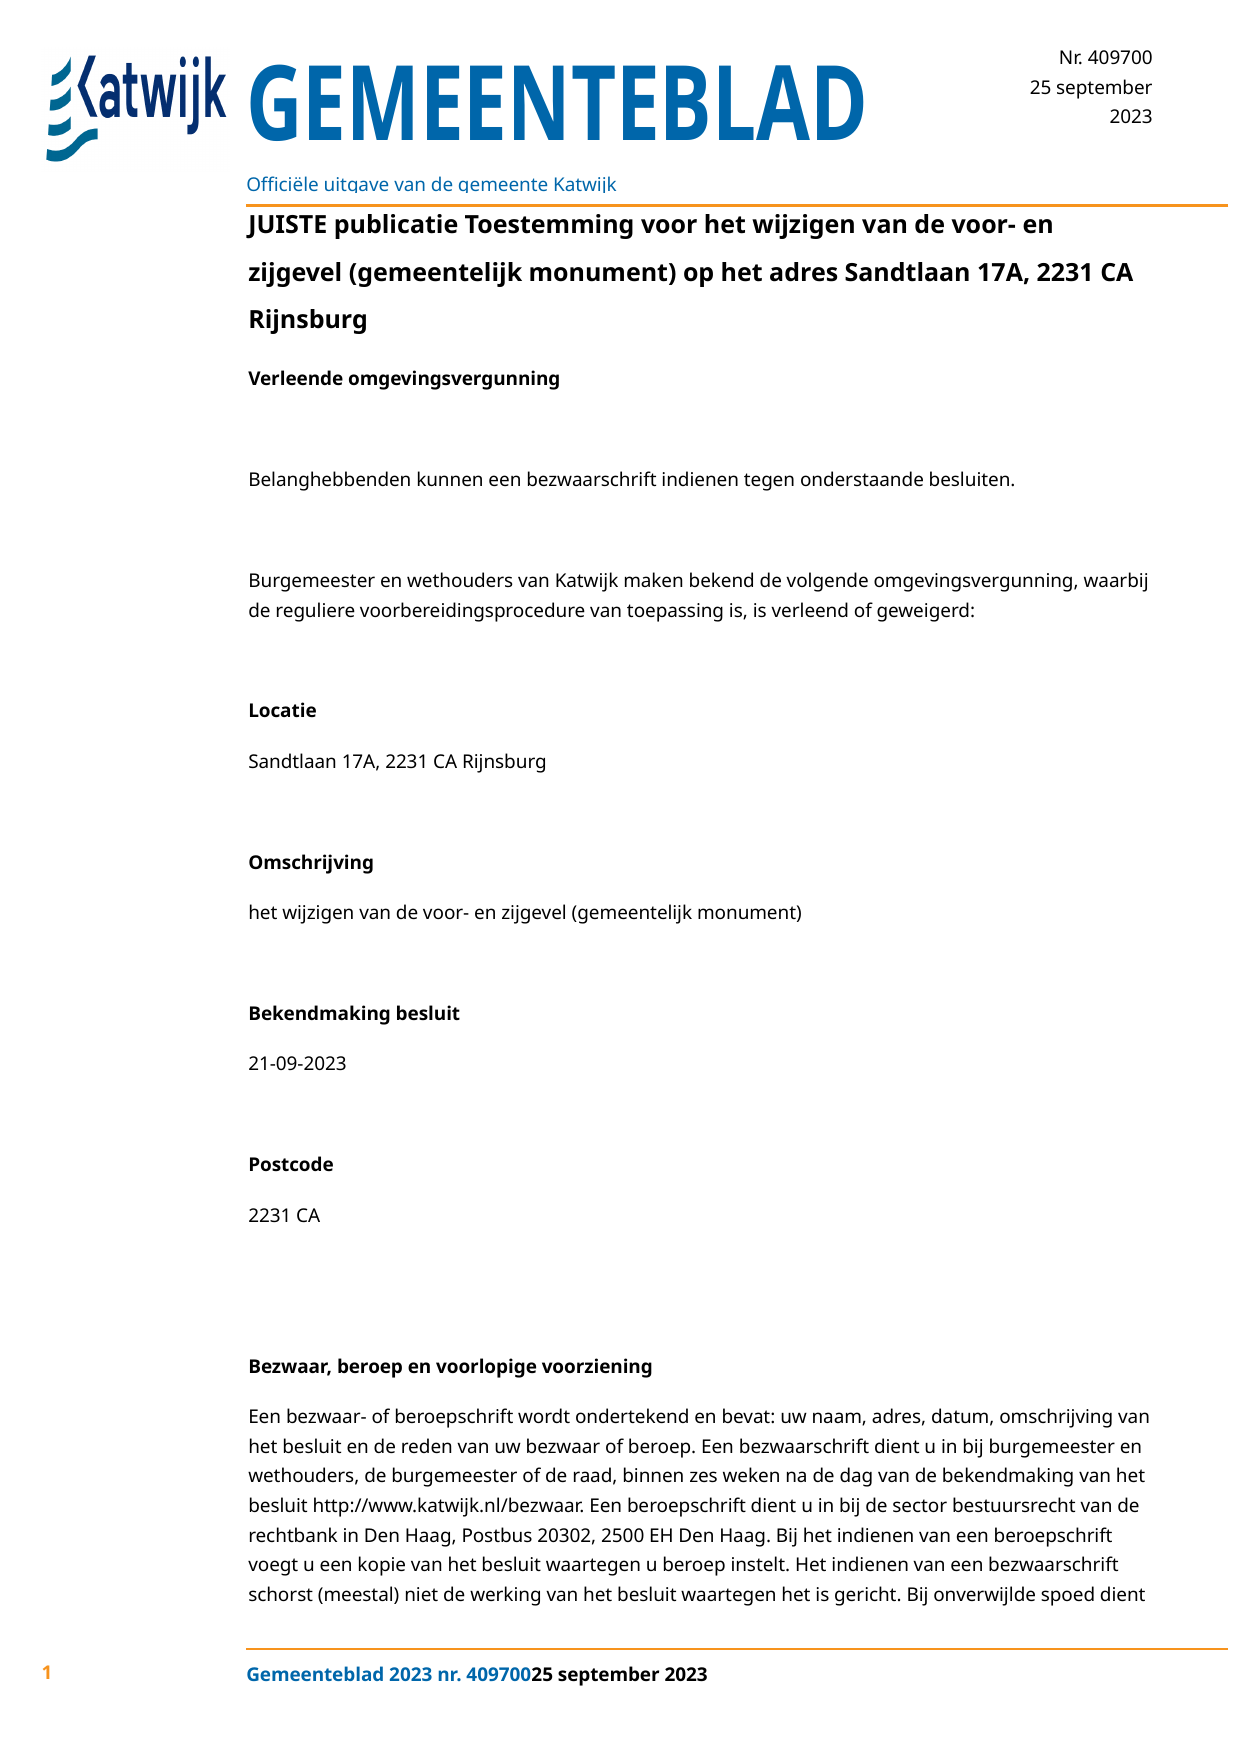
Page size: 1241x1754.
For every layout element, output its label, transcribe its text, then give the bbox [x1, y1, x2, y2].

text JUISTE publicatie Toestemming voor het wijzigen van de voor- en zijgevel (gemeentelijk monument) op het adres Sandtlaan 17A, 2231 CA Rijnsburg [248, 207, 1152, 336]
text Omschrijving [248, 849, 1152, 874]
text Postcode [248, 1151, 1152, 1177]
text Burgemeester en wethouders van Katwijk maken bekend de volgende omgevingsvergunning, waarbij de reguliere voorbereidingsprocedure van toepassing is, is verleend of geweigerd: [248, 567, 1152, 622]
text Een bezwaar- of beroepschrift wordt ondertekend en bevat: uw naam, adres, datum, omschrijving van het besluit en de reden van uw bezwaar of beroep. Een bezwaarschrift dient u in bij burgemeester en wethouders, de burgemeester of de raad, binnen zes weken na de dag van de bekendmaking van het besluit http://www.katwijk.nl/bezwaar. Een beroepschrift dient u in bij de sector bestuursrecht van de rechtbank in Den Haag, Postbus 20302, 2500 EH Den Haag. Bij het indienen van een beroepschrift voegt u een kopie van het besluit waartegen u beroep instelt. Het indienen van een bezwaarschrift schorst (meestal) niet de werking van het besluit waartegen het is gericht. Bij onverwijlde spoed dient [248, 1403, 1152, 1607]
text 21-09-2023 [248, 1051, 1152, 1076]
text Verleende omgevingsvergunning [248, 366, 1152, 391]
text Bekendmaking besluit [248, 1000, 1152, 1026]
text Sandtlaan 17A, 2231 CA Rijnsburg [248, 748, 1152, 774]
text Locatie [248, 698, 1152, 723]
text het wijzigen van de voor- en zijgevel (gemeentelijk monument) [248, 899, 1152, 925]
text Belanghebbenden kunnen een bezwaarschrift indienen tegen onderstaande besluiten. [248, 466, 1152, 492]
picture [41, 47, 231, 172]
text Bezwaar, beroep en voorlopige voorziening [248, 1353, 1152, 1379]
text 2231 CA [248, 1202, 1152, 1227]
